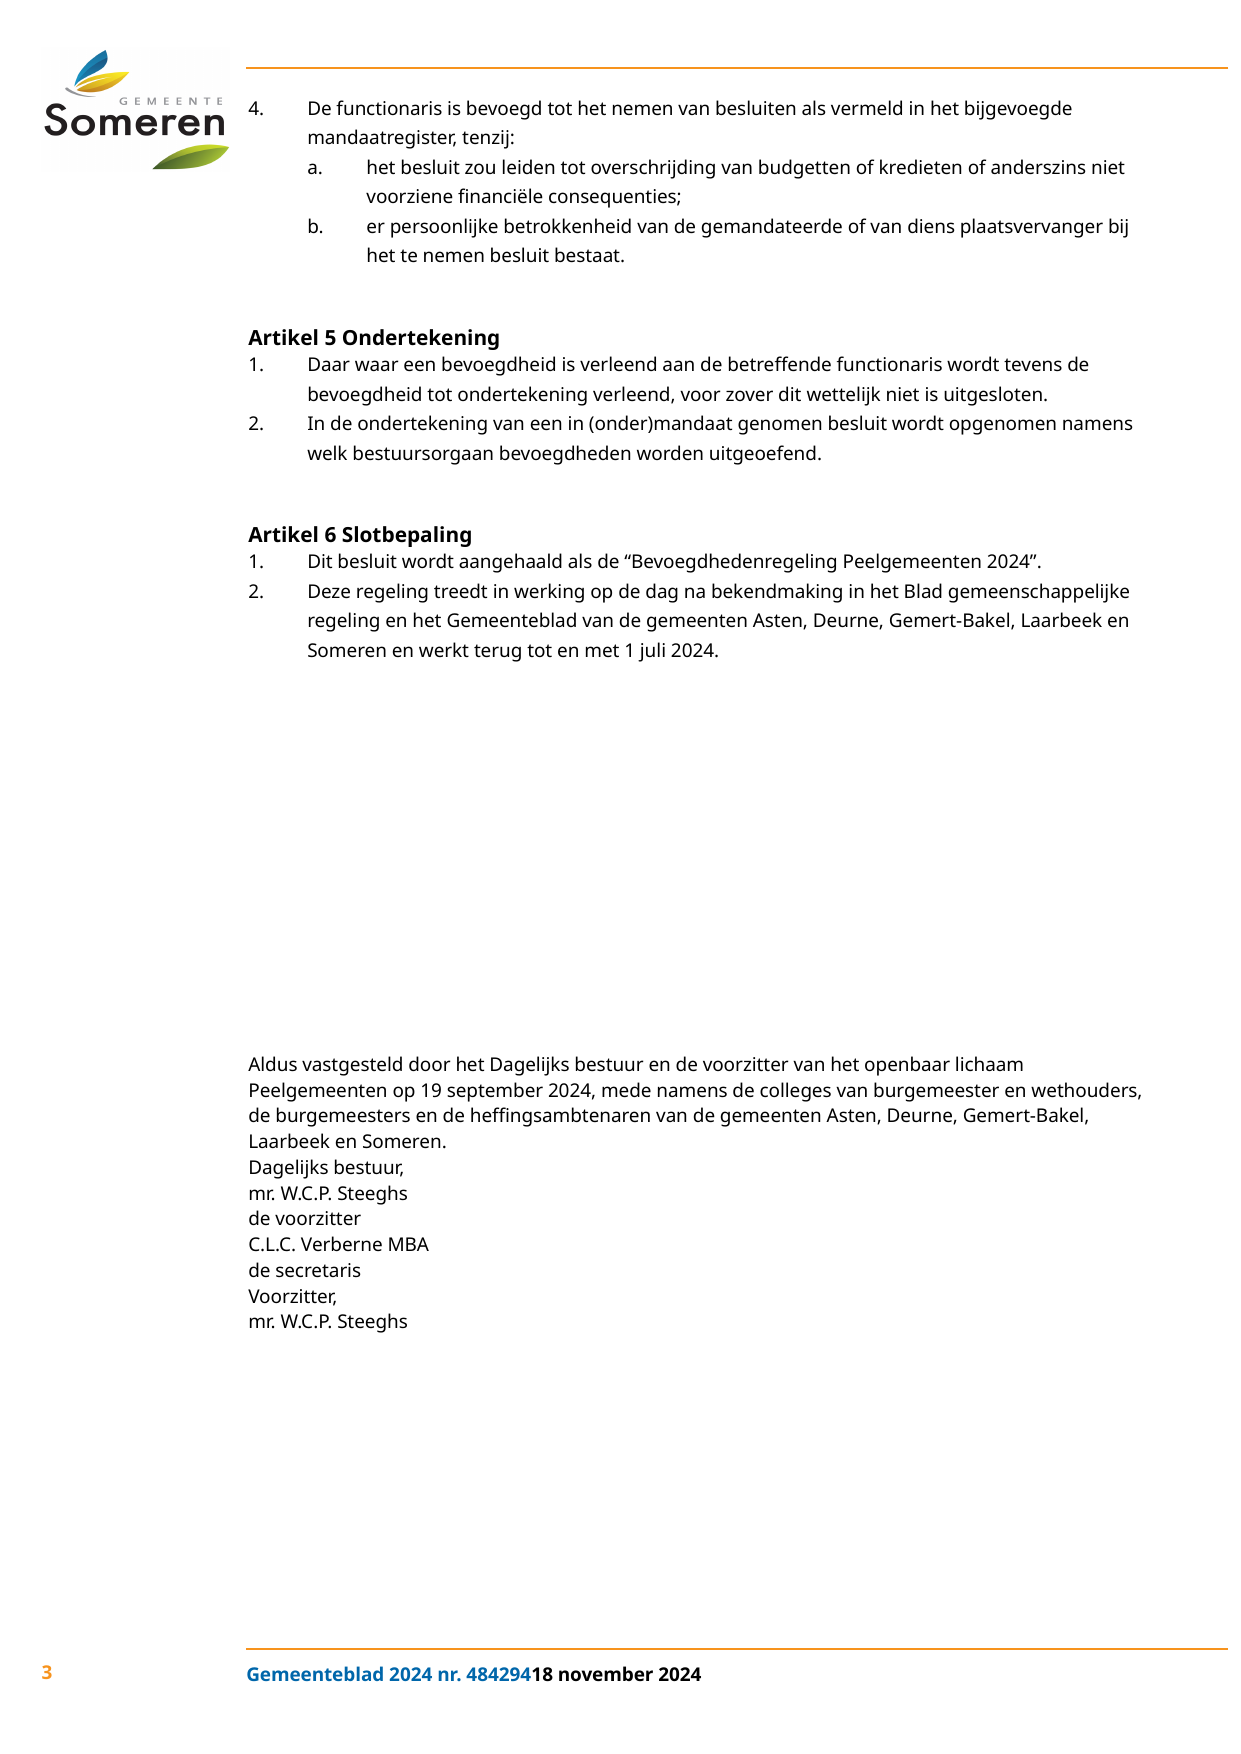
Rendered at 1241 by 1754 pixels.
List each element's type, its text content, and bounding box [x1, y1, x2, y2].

list er persoonlijke betrokkenheid van de gemandateerde of van diens plaatsvervanger bij het te nemen besluit bestaat. [307, 213, 1152, 268]
text de voorzitter [248, 1206, 1152, 1231]
text Aldus vastgesteld door het Dagelijks bestuur en de voorzitter van het openbaar lichaam Peelgemeenten op 19 september 2024, mede namens de colleges van burgemeester en wethouders, de burgemeesters en de heffingsambtenaren van de gemeenten Asten, Deurne, Gemert-Bakel, Laarbeek en Someren. [248, 1051, 1152, 1154]
text Artikel 6 Slotbepaling [248, 520, 1152, 548]
list Dit besluit wordt aangehaald als de “Bevoegdhedenregeling Peelgemeenten 2024”. [248, 548, 1152, 574]
list Daar waar een bevoegdheid is verleend aan de betreffende functionaris wordt tevens de bevoegdheid tot ondertekening verleend, voor zover dit wettelijk niet is uitgesloten. [248, 351, 1152, 406]
text de secretaris [248, 1257, 1152, 1283]
list In de ondertekening van een in (onder)mandaat genomen besluit wordt opgenomen namens welk bestuursorgaan bevoegdheden worden uitgeoefend. [248, 410, 1152, 466]
text Artikel 5 Ondertekening [248, 323, 1152, 351]
list het besluit zou leiden tot overschrijding van budgetten of kredieten of anderszins niet voorziene financiële consequenties; [307, 154, 1152, 209]
list Deze regeling treedt in werking op de dag na bekendmaking in het Blad gemeenschappelijke regeling en het Gemeenteblad van de gemeenten Asten, Deurne, Gemert-Bakel, Laarbeek en Someren en werkt terug tot en met 1 juli 2024. [248, 578, 1152, 663]
text mr. W.C.P. Steeghs [248, 1308, 1152, 1334]
picture [41, 47, 231, 172]
list De functionaris is bevoegd tot het nemen van besluiten als vermeld in het bijgevoegde mandaatregister, tenzij: [248, 95, 1152, 150]
text Voorzitter, [248, 1283, 1152, 1308]
text Dagelijks bestuur, [248, 1154, 1152, 1180]
text mr. W.C.P. Steeghs [248, 1180, 1152, 1206]
text C.L.C. Verberne MBA [248, 1231, 1152, 1257]
